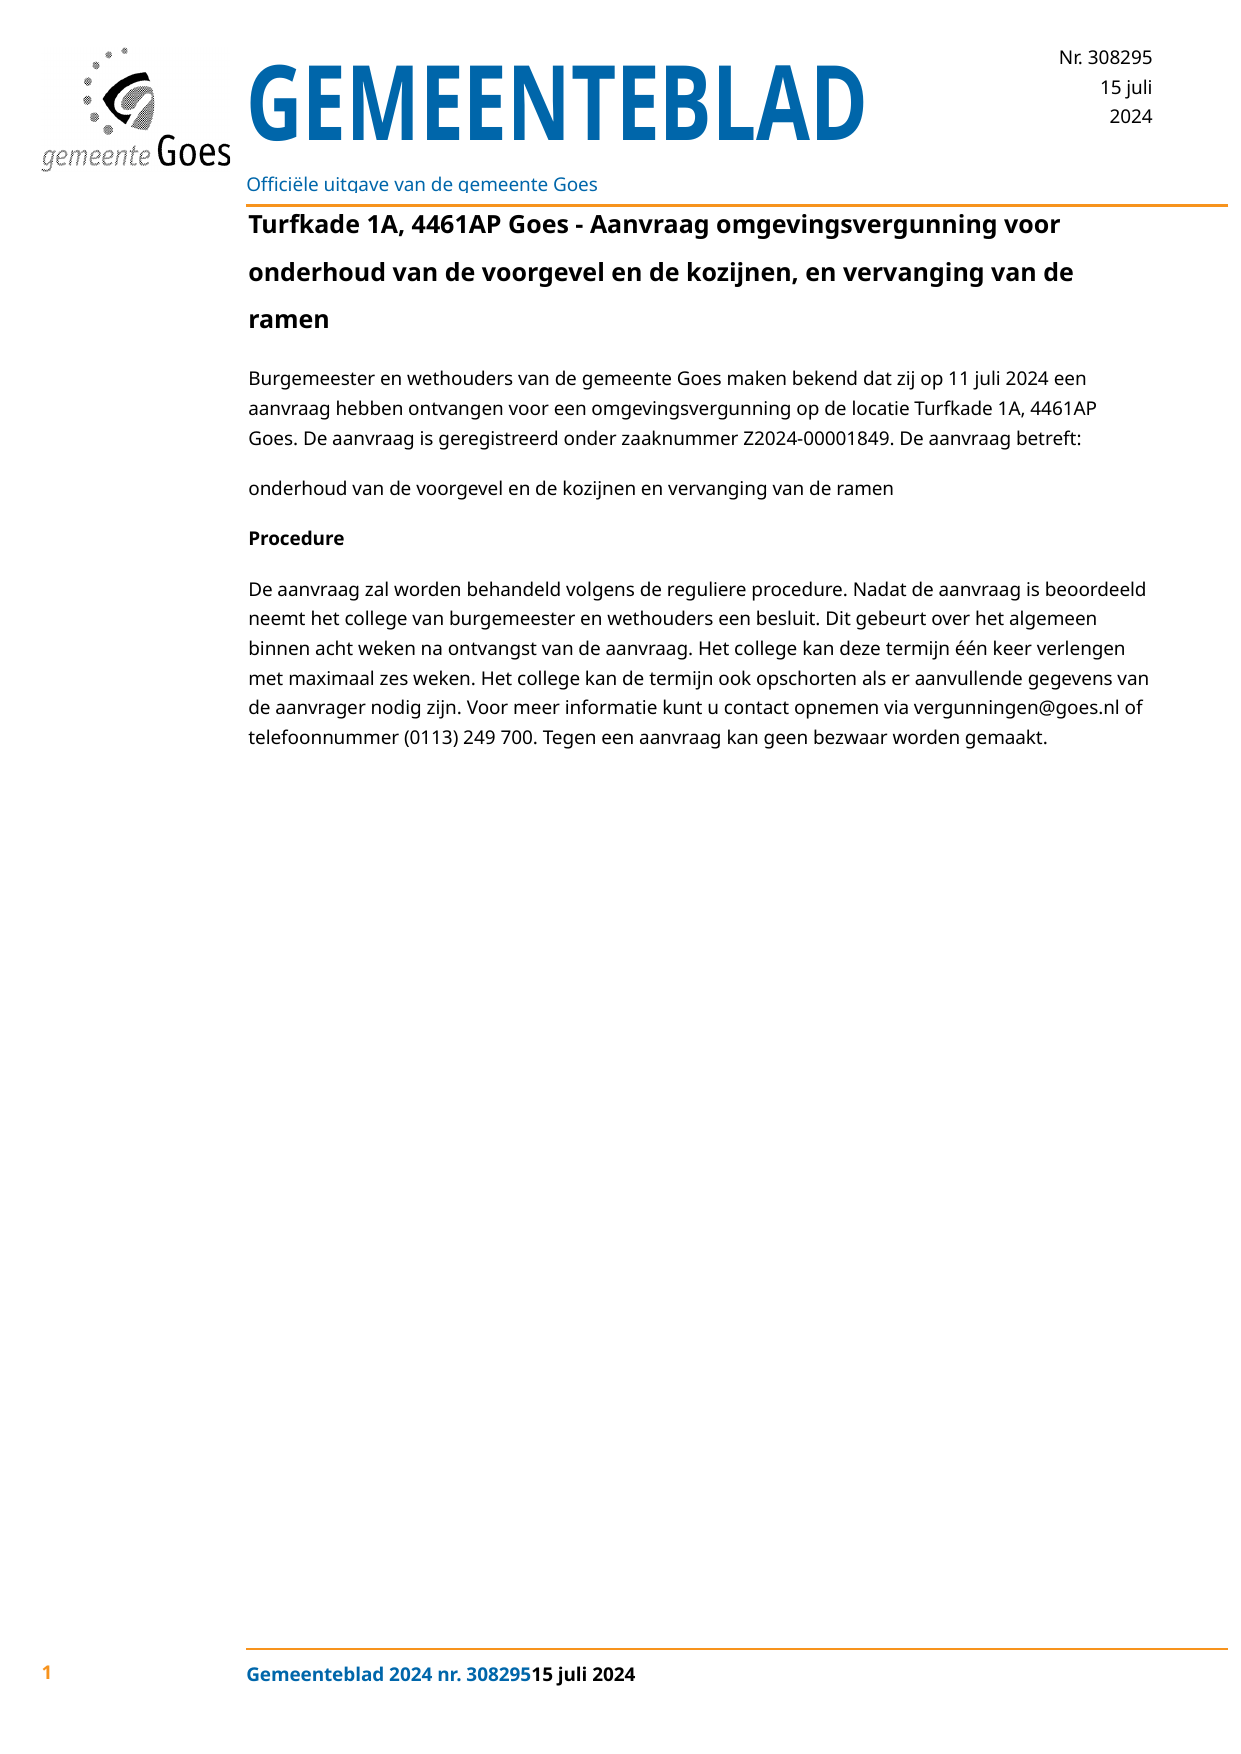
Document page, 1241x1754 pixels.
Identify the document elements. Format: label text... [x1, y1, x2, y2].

text De aanvraag zal worden behandeld volgens de reguliere procedure. Nadat de aanvraag is beoordeeld neemt het college van burgemeester en wethouders een besluit. Dit gebeurt over het algemeen binnen acht weken na ontvangst van de aanvraag. Het college kan deze termijn één keer verlengen met maximaal zes weken. Het college kan de termijn ook opschorten als er aanvullende gegevens van de aanvrager nodig zijn. Voor meer informatie kunt u contact opnemen via vergunningen@goes.nl of telefoonnummer (0113) 249 700. Tegen een aanvraag kan geen bezwaar worden gemaakt. [248, 576, 1152, 749]
text Turfkade 1A, 4461AP Goes - Aanvraag omgevingsvergunning voor onderhoud van de voorgevel en de kozijnen, en vervanging van de ramen [248, 207, 1152, 336]
text Burgemeester en wethouders van de gemeente Goes maken bekend dat zij op 11 juli 2024 een aanvraag hebben ontvangen voor een omgevingsvergunning op de locatie Turfkade 1A, 4461AP Goes. De aanvraag is geregistreerd onder zaaknummer Z2024-00001849. De aanvraag betreft: [248, 366, 1152, 450]
picture [41, 47, 231, 172]
text Procedure [248, 526, 1152, 551]
text onderhoud van de voorgevel en de kozijnen en vervanging van de ramen [248, 475, 1152, 501]
